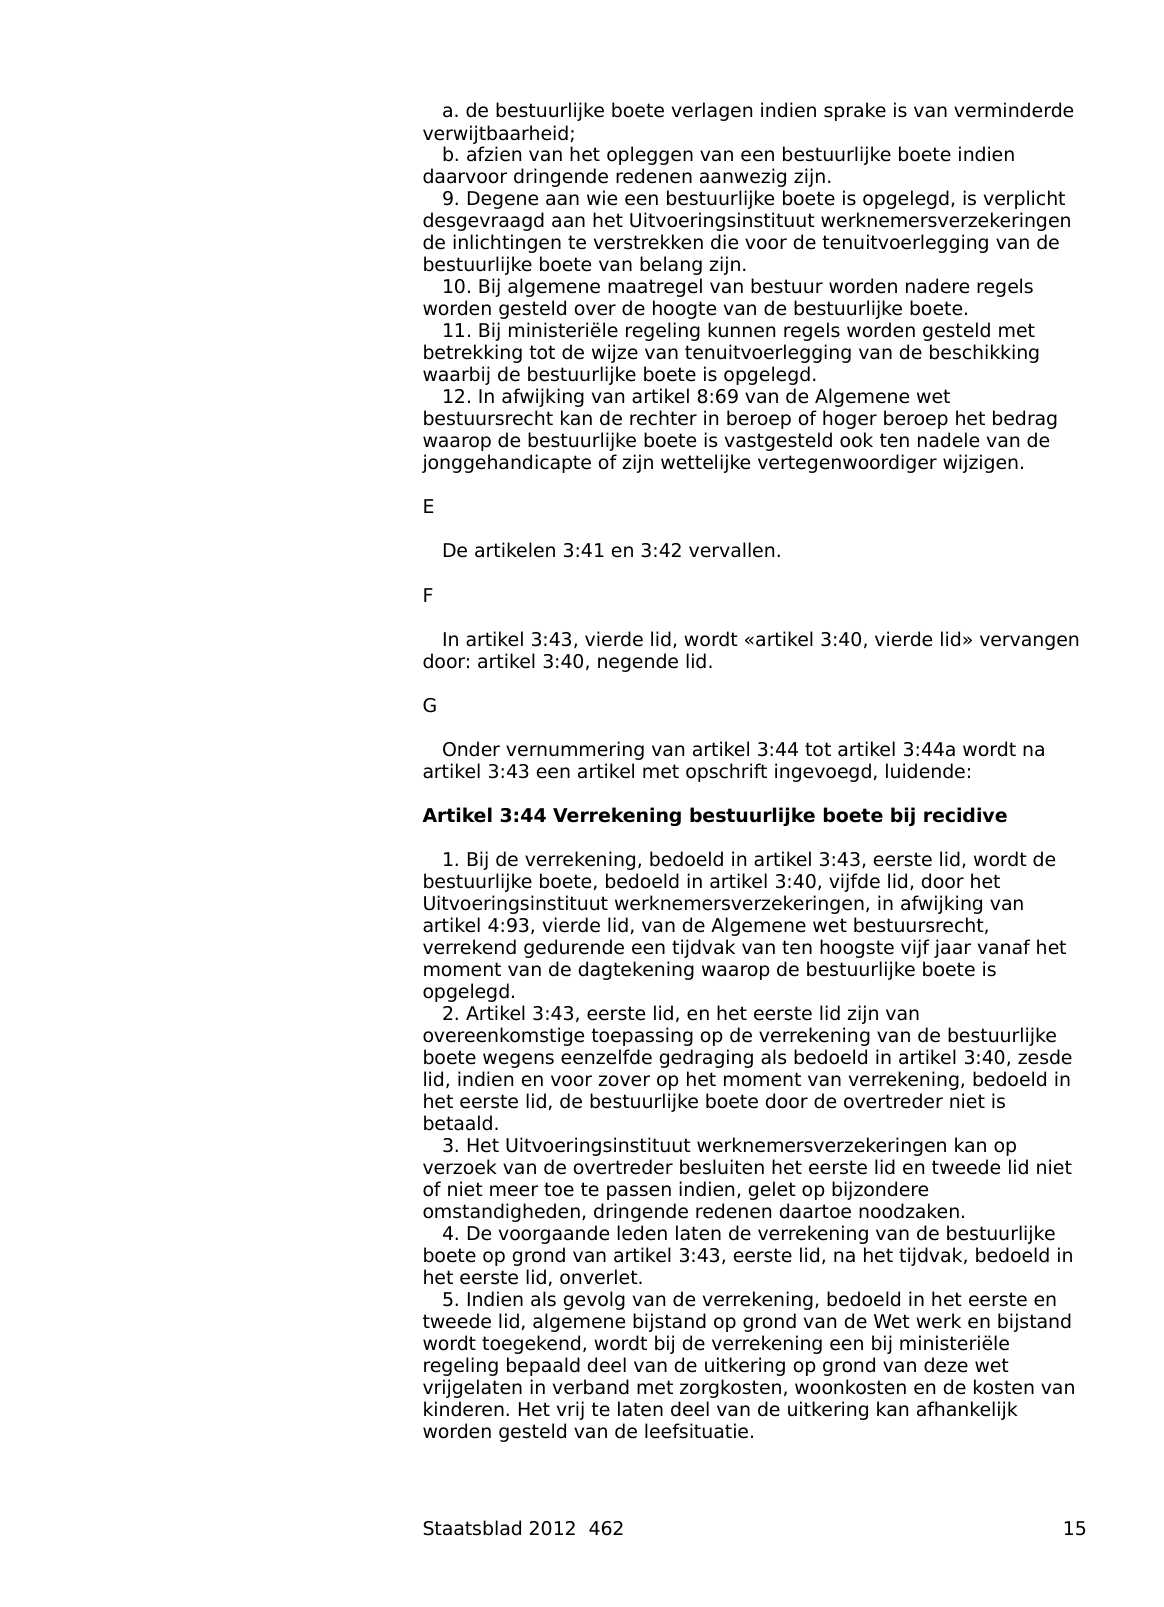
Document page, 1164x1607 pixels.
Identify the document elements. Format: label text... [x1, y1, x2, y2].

text F [422, 584, 1087, 607]
text 4. De voorgaande leden laten de verrekening van de bestuurlijke boete op grond van artikel 3:43, eerste lid, na het tijdvak, bedoeld in het eerste lid, onverlet. [422, 1223, 1087, 1289]
text Onder vernummering van artikel 3:44 tot artikel 3:44a wordt na artikel 3:43 een artikel met opschrift ingevoegd, luidende: [422, 739, 1087, 783]
text 12. In afwijking van artikel 8:69 van de Algemene wet bestuursrecht kan de rechter in beroep of hoger beroep het bedrag waarop de bestuurlijke boete is vastgesteld ook ten nadele van de jonggehandicapte of zijn wettelijke vertegenwoordiger wijzigen. [422, 386, 1087, 474]
text 11. Bij ministeriële regeling kunnen regels worden gesteld met betrekking tot de wijze van tenuitvoerlegging van de beschikking waarbij de bestuurlijke boete is opgelegd. [422, 320, 1087, 386]
text De artikelen 3:41 en 3:42 vervallen. [422, 540, 1087, 562]
text 2. Artikel 3:43, eerste lid, en het eerste lid zijn van overeenkomstige toepassing op de verrekening van de bestuurlijke boete wegens eenzelfde gedraging als bedoeld in artikel 3:40, zesde lid, indien en voor zover op het moment van verrekening, bedoeld in het eerste lid, de bestuurlijke boete door de overtreder niet is betaald. [422, 1003, 1087, 1135]
text 1. Bij de verrekening, bedoeld in artikel 3:43, eerste lid, wordt de bestuurlijke boete, bedoeld in artikel 3:40, vijfde lid, door het Uitvoeringsinstituut werknemersverzekeringen, in afwijking van artikel 4:93, vierde lid, van de Algemene wet bestuursrecht, verrekend gedurende een tijdvak van ten hoogste vijf jaar vanaf het moment van de dagtekening waarop de bestuurlijke boete is opgelegd. [422, 849, 1087, 1003]
text 9. Degene aan wie een bestuurlijke boete is opgelegd, is verplicht desgevraagd aan het Uitvoeringsinstituut werknemersverzekeringen de inlichtingen te verstrekken die voor de tenuitvoerlegging van de bestuurlijke boete van belang zijn. [422, 188, 1087, 276]
text a. de bestuurlijke boete verlagen indien sprake is van verminderde verwijtbaarheid; [422, 100, 1087, 144]
text 5. Indien als gevolg van de verrekening, bedoeld in het eerste en tweede lid, algemene bijstand op grond van de Wet werk en bijstand wordt toegekend, wordt bij de verrekening een bij ministeriële regeling bepaald deel van de uitkering op grond van deze wet vrijgelaten in verband met zorgkosten, woonkosten en de kosten van kinderen. Het vrij te laten deel van de uitkering kan afhankelijk worden gesteld van de leefsituatie. [422, 1289, 1087, 1443]
text G [422, 695, 1087, 717]
text 10. Bij algemene maatregel van bestuur worden nadere regels worden gesteld over de hoogte van de bestuurlijke boete. [422, 276, 1087, 320]
text E [422, 496, 1087, 518]
subtitle Artikel 3:44 Verrekening bestuurlijke boete bij recidive [422, 805, 1087, 827]
text In artikel 3:43, vierde lid, wordt «artikel 3:40, vierde lid» vervangen door: artikel 3:40, negende lid. [422, 629, 1087, 673]
text b. afzien van het opleggen van een bestuurlijke boete indien daarvoor dringende redenen aanwezig zijn. [422, 144, 1087, 188]
text 3. Het Uitvoeringsinstituut werknemersverzekeringen kan op verzoek van de overtreder besluiten het eerste lid en tweede lid niet of niet meer toe te passen indien, gelet op bijzondere omstandigheden, dringende redenen daartoe noodzaken. [422, 1135, 1087, 1223]
